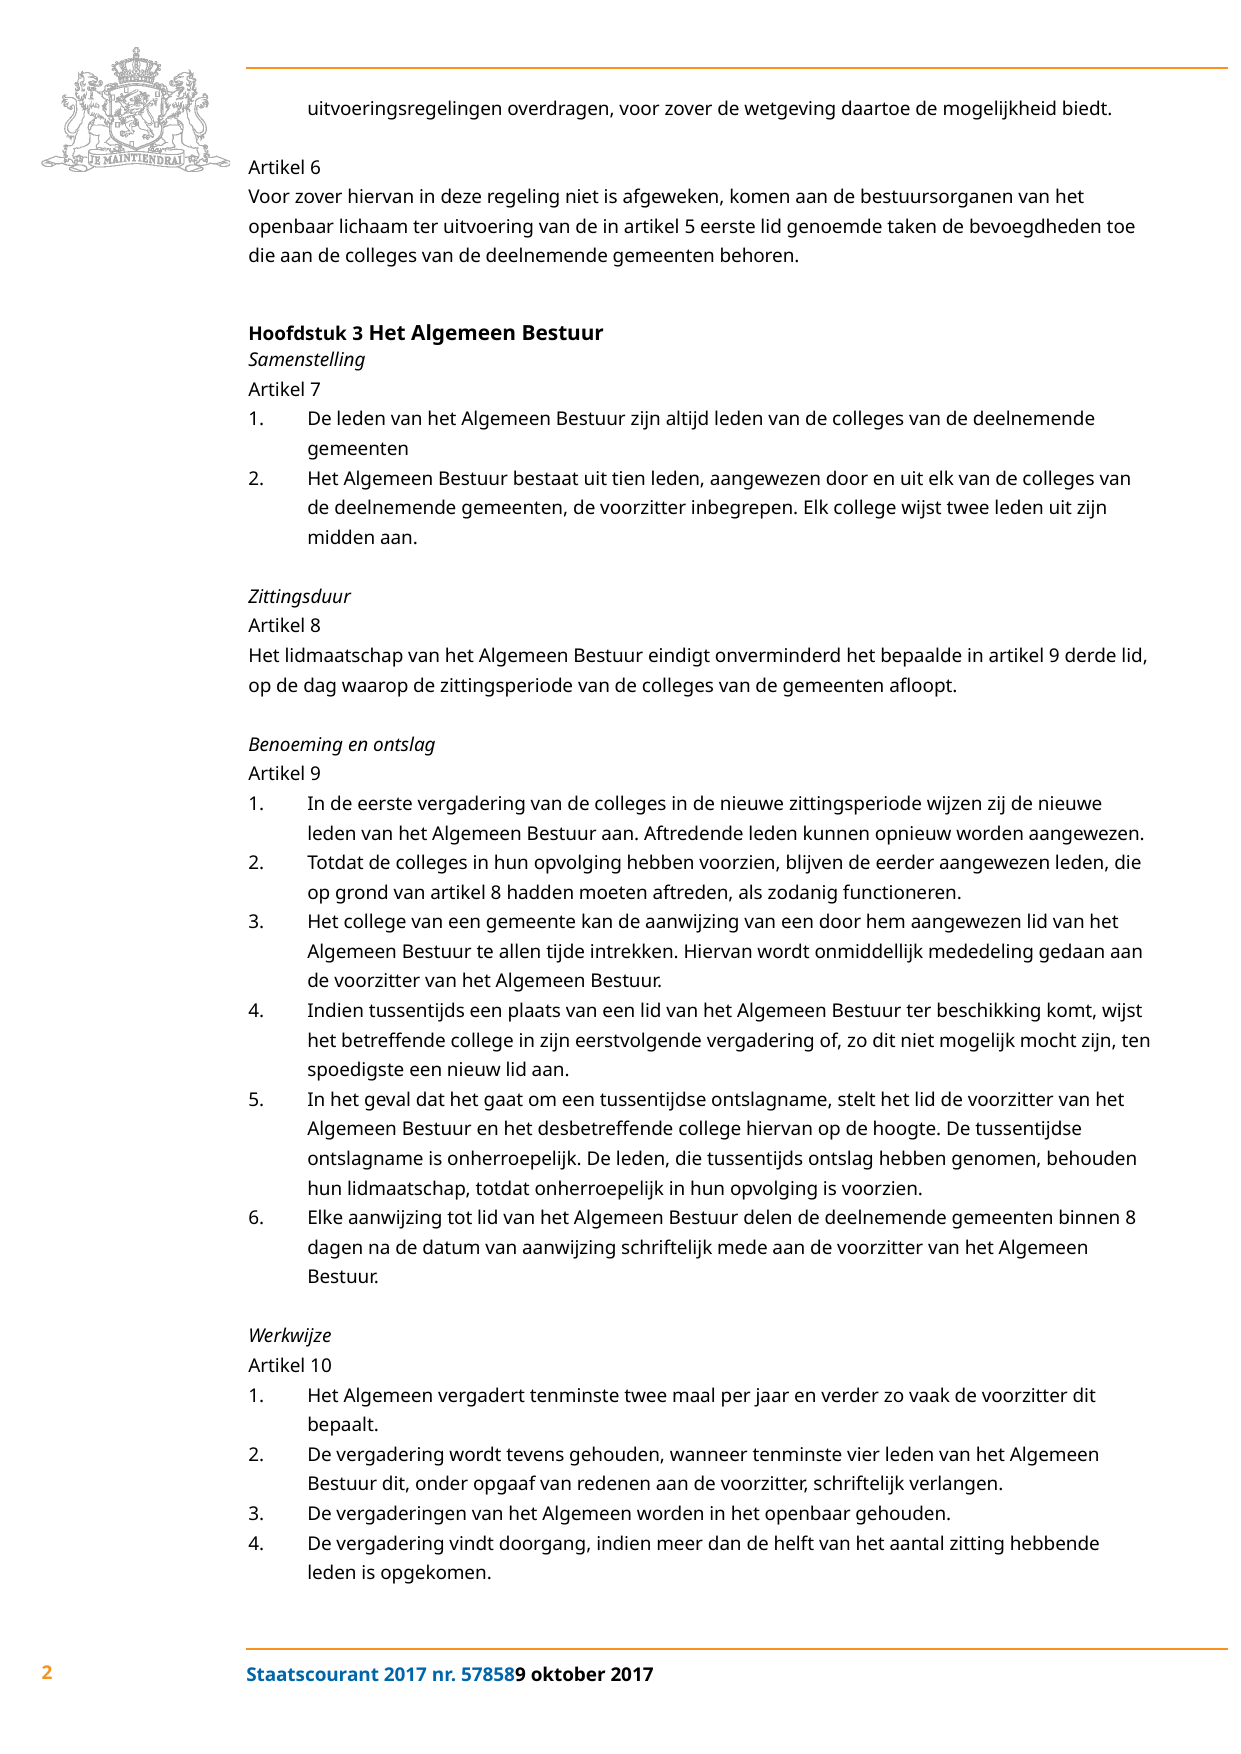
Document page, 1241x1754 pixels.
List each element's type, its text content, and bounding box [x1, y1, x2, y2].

list Het college van een gemeente kan de aanwijzing van een door hem aangewezen lid van het Algemeen Bestuur te allen tijde intrekken. Hiervan wordt onmiddellijk mededeling gedaan aan de voorzitter van het Algemeen Bestuur. [248, 908, 1152, 993]
text Werkwijze [248, 1323, 1152, 1348]
list Elke aanwijzing tot lid van het Algemeen Bestuur delen de deelnemende gemeenten binnen 8 dagen na de datum van aanwijzing schriftelijk mede aan de voorzitter van het Algemeen Bestuur. [248, 1204, 1152, 1289]
text Artikel 9 [248, 761, 1152, 786]
text Artikel 8 [248, 613, 1152, 638]
text Artikel 10 [248, 1352, 1152, 1378]
text Artikel 7 [248, 376, 1152, 402]
text Samenstelling [248, 346, 1152, 372]
text Benoeming en ontslag [248, 731, 1152, 757]
list uitvoeringsregelingen overdragen, voor zover de wetgeving daartoe de mogelijkheid biedt. [248, 95, 1152, 121]
text Het lidmaatschap van het Algemeen Bestuur eindigt onverminderd het bepaalde in artikel 9 derde lid, op de dag waarop de zittingsperiode van de colleges van de gemeenten afloopt. [248, 642, 1152, 697]
list De leden van het Algemeen Bestuur zijn altijd leden van de colleges van de deelnemende gemeenten [248, 406, 1152, 461]
picture [41, 47, 231, 172]
list De vergaderingen van het Algemeen worden in het openbaar gehouden. [248, 1500, 1152, 1526]
list Indien tussentijds een plaats van een lid van het Algemeen Bestuur ter beschikking komt, wijst het betreffende college in zijn eerstvolgende vergadering of, zo dit niet mogelijk mocht zijn, ten spoedigste een nieuw lid aan. [248, 997, 1152, 1082]
list De vergadering wordt tevens gehouden, wanneer tenminste vier leden van het Algemeen Bestuur dit, onder opgaaf van redenen aan de voorzitter, schriftelijk verlangen. [248, 1441, 1152, 1496]
text Hoofdstuk 3 Het Algemeen Bestuur [248, 318, 1152, 346]
list Totdat de colleges in hun opvolging hebben voorzien, blijven de eerder aangewezen leden, die op grond van artikel 8 hadden moeten aftreden, als zodanig functioneren. [248, 849, 1152, 904]
list De vergadering vindt doorgang, indien meer dan de helft van het aantal zitting hebbende leden is opgekomen. [248, 1530, 1152, 1585]
text Zittingsduur [248, 583, 1152, 609]
text Artikel 6 [248, 154, 1152, 180]
list Het Algemeen vergadert tenminste twee maal per jaar en verder zo vaak de voorzitter dit bepaalt. [248, 1382, 1152, 1437]
list In het geval dat het gaat om een tussentijdse ontslagname, stelt het lid de voorzitter van het Algemeen Bestuur en het desbetreffende college hiervan op de hoogte. De tussentijdse ontslagname is onherroepelijk. De leden, die tussentijds ontslag hebben genomen, behouden hun lidmaatschap, totdat onherroepelijk in hun opvolging is voorzien. [248, 1086, 1152, 1200]
list Het Algemeen Bestuur bestaat uit tien leden, aangewezen door en uit elk van de colleges van de deelnemende gemeenten, de voorzitter inbegrepen. Elk college wijst twee leden uit zijn midden aan. [248, 465, 1152, 549]
list In de eerste vergadering van de colleges in de nieuwe zittingsperiode wijzen zij de nieuwe leden van het Algemeen Bestuur aan. Aftredende leden kunnen opnieuw worden aangewezen. [248, 790, 1152, 845]
text Voor zover hiervan in deze regeling niet is afgeweken, komen aan de bestuursorganen van het openbaar lichaam ter uitvoering van de in artikel 5 eerste lid genoemde taken de bevoegdheden toe die aan de colleges van de deelnemende gemeenten behoren. [248, 183, 1152, 268]
